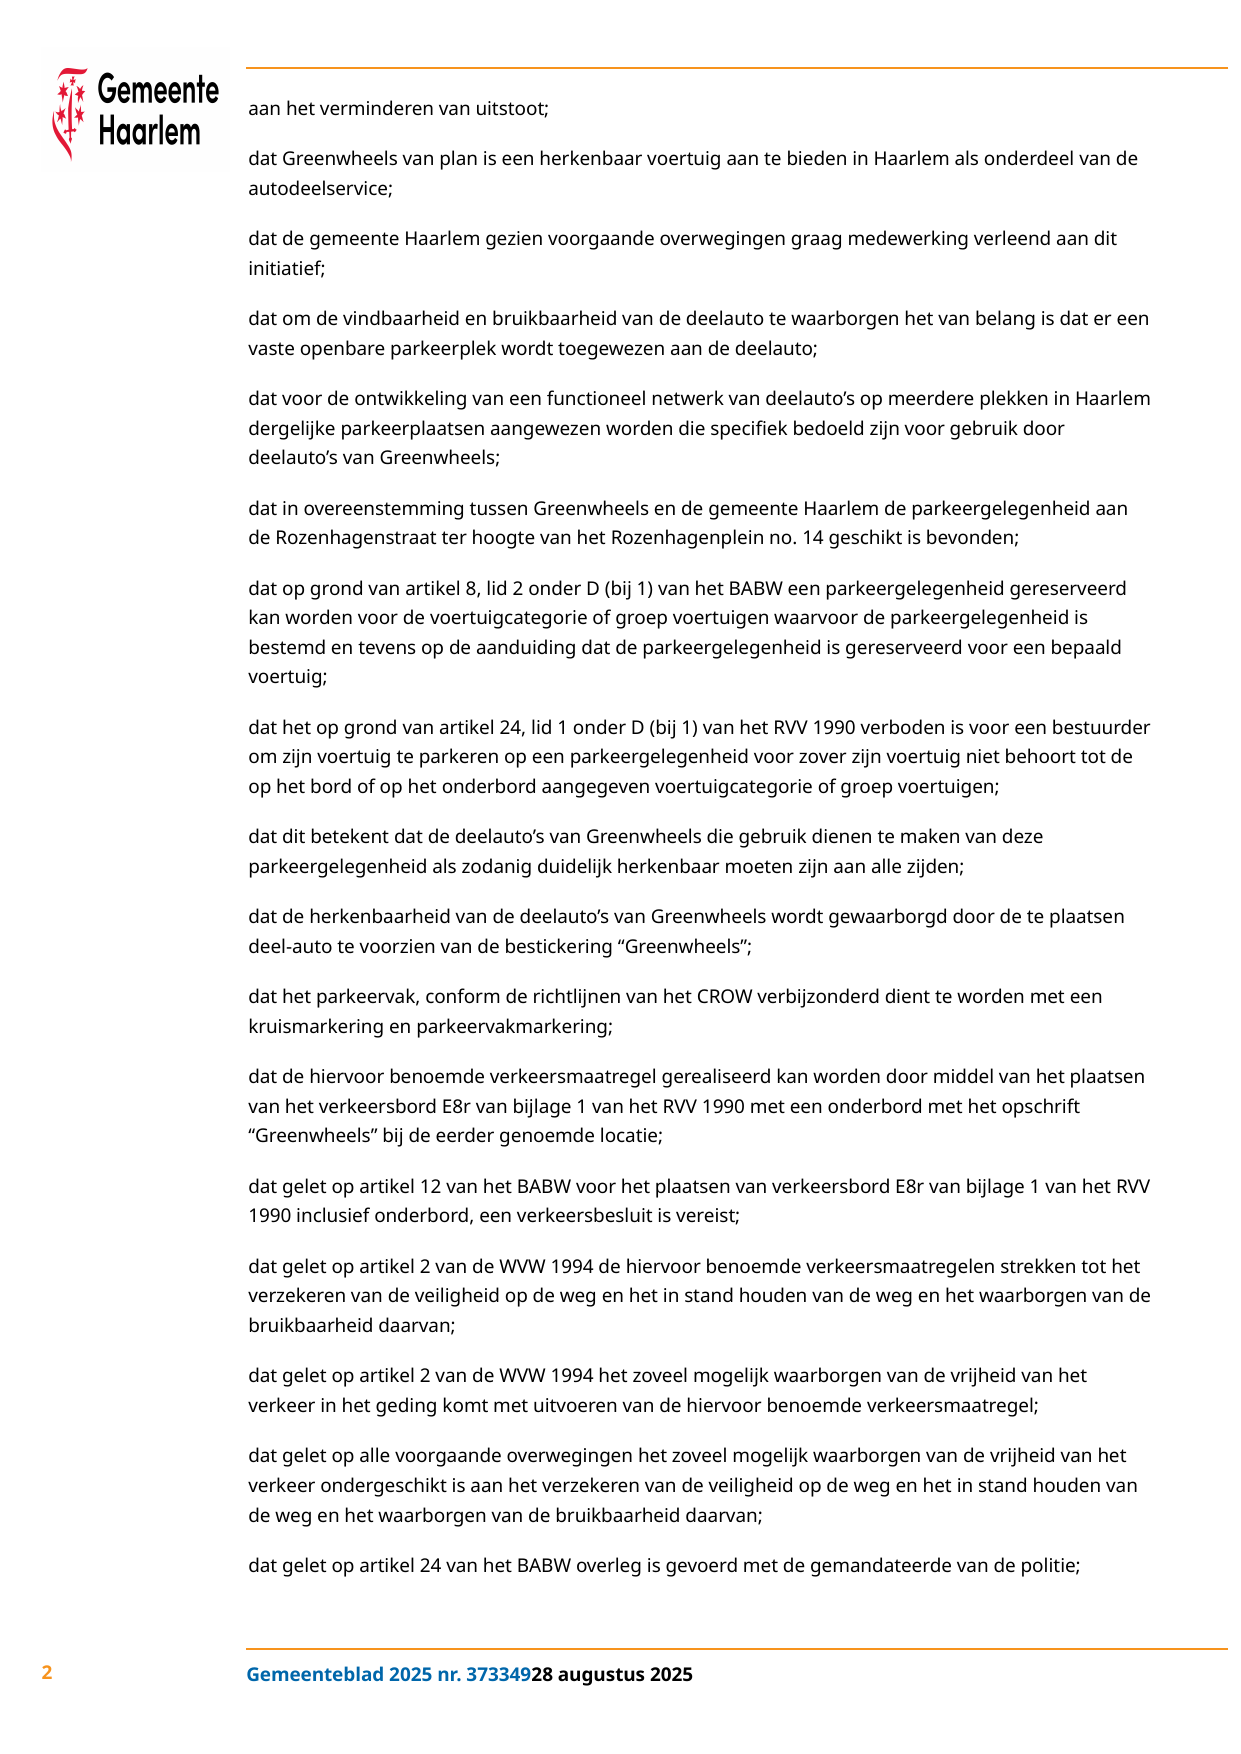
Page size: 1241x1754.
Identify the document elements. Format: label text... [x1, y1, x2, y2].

picture [41, 47, 231, 172]
text aan het verminderen van uitstoot; [248, 95, 1152, 121]
text dat de herkenbaarheid van de deelauto’s van Greenwheels wordt gewaarborgd door de te plaatsen deel-auto te voorzien van de bestickering “Greenwheels”; [248, 903, 1152, 959]
text dat gelet op artikel 2 van de WVW 1994 de hiervoor benoemde verkeersmaatregelen strekken tot het verzekeren van de veiligheid op de weg en het in stand houden van de weg en het waarborgen van de bruikbaarheid daarvan; [248, 1253, 1152, 1338]
text dat gelet op alle voorgaande overwegingen het zoveel mogelijk waarborgen van de vrijheid van het verkeer ondergeschikt is aan het verzekeren van de veiligheid op de weg en het in stand houden van de weg en het waarborgen van de bruikbaarheid daarvan; [248, 1443, 1152, 1528]
text dat in overeenstemming tussen Greenwheels en de gemeente Haarlem de parkeergelegenheid aan de Rozenhagenstraat ter hoogte van het Rozenhagenplein no. 14 geschikt is bevonden; [248, 495, 1152, 550]
text dat het op grond van artikel 24, lid 1 onder D (bij 1) van het RVV 1990 verboden is voor een bestuurder om zijn voertuig te parkeren op een parkeergelegenheid voor zover zijn voertuig niet behoort tot de op het bord of op het onderbord aangegeven voertuigcategorie of groep voertuigen; [248, 714, 1152, 799]
text dat de gemeente Haarlem gezien voorgaande overwegingen graag medewerking verleend aan dit initiatief; [248, 225, 1152, 281]
text dat gelet op artikel 24 van het BABW overleg is gevoerd met de gemandateerde van de politie; [248, 1552, 1152, 1578]
text dat dit betekent dat de deelauto’s van Greenwheels die gebruik dienen te maken van deze parkeergelegenheid als zodanig duidelijk herkenbaar moeten zijn aan alle zijden; [248, 823, 1152, 879]
text dat op grond van artikel 8, lid 2 onder D (bij 1) van het BABW een parkeergelegenheid gereserveerd kan worden voor de voertuigcategorie of groep voertuigen waarvoor de parkeergelegenheid is bestemd en tevens op de aanduiding dat de parkeergelegenheid is gereserveerd voor een bepaald voertuig; [248, 575, 1152, 689]
text dat Greenwheels van plan is een herkenbaar voertuig aan te bieden in Haarlem als onderdeel van de autodeelservice; [248, 145, 1152, 201]
text dat voor de ontwikkeling van een functioneel netwerk van deelauto’s op meerdere plekken in Haarlem dergelijke parkeerplaatsen aangewezen worden die specifiek bedoeld zijn voor gebruik door deelauto’s van Greenwheels; [248, 385, 1152, 470]
text dat het parkeervak, conform de richtlijnen van het CROW verbijzonderd dient te worden met een kruismarkering en parkeervakmarkering; [248, 983, 1152, 1039]
text dat de hiervoor benoemde verkeersmaatregel gerealiseerd kan worden door middel van het plaatsen van het verkeersbord E8r van bijlage 1 van het RVV 1990 met een onderbord met het opschrift “Greenwheels” bij de eerder genoemde locatie; [248, 1063, 1152, 1148]
text dat gelet op artikel 2 van de WVW 1994 het zoveel mogelijk waarborgen van de vrijheid van het verkeer in het geding komt met uitvoeren van de hiervoor benoemde verkeersmaatregel; [248, 1363, 1152, 1418]
text dat gelet op artikel 12 van het BABW voor het plaatsen van verkeersbord E8r van bijlage 1 van het RVV 1990 inclusief onderbord, een verkeersbesluit is vereist; [248, 1173, 1152, 1228]
text dat om de vindbaarheid en bruikbaarheid van de deelauto te waarborgen het van belang is dat er een vaste openbare parkeerplek wordt toegewezen aan de deelauto; [248, 305, 1152, 361]
